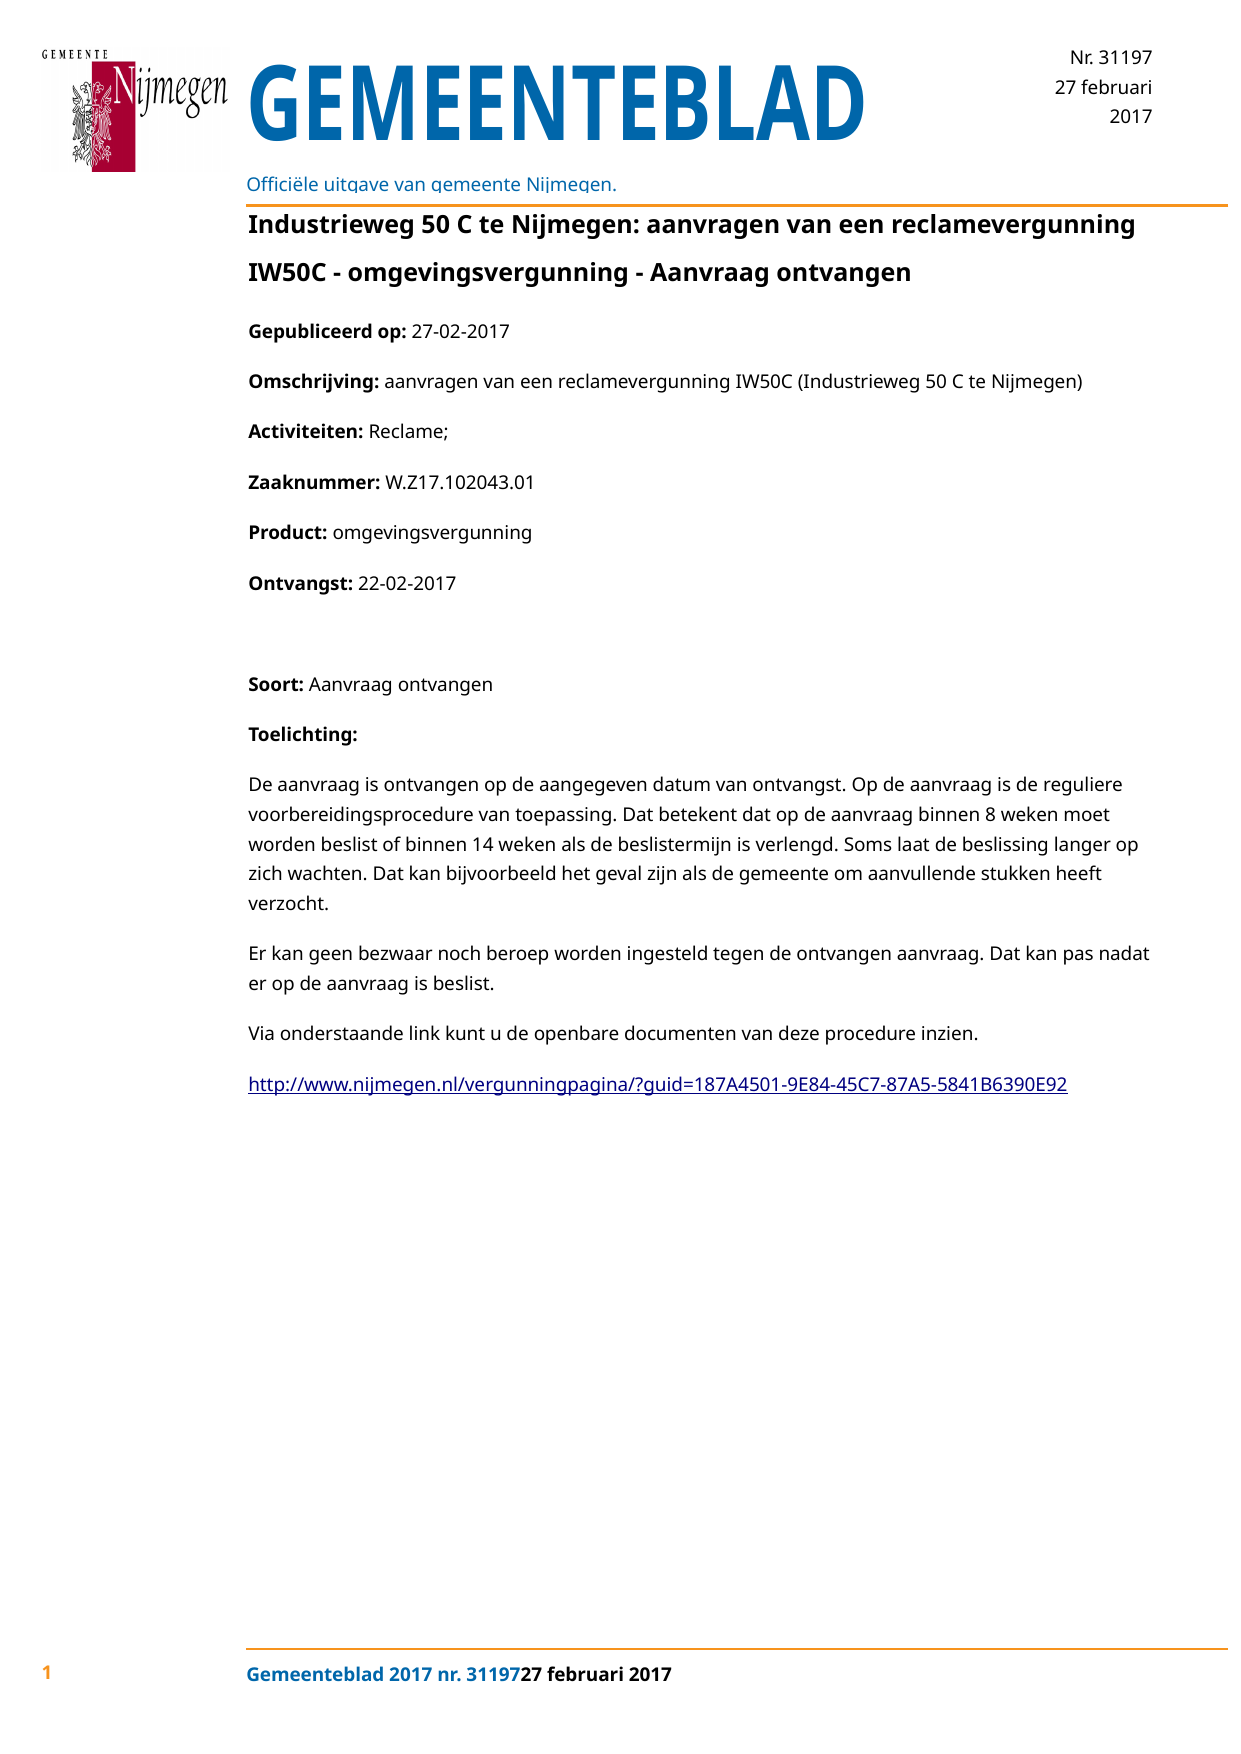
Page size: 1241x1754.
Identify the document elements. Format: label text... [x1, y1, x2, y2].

text Toelichting: [248, 721, 1152, 747]
text Ontvangst: 22-02-2017 [248, 570, 1152, 596]
text Industrieweg 50 C te Nijmegen: aanvragen van een reclamevergunning IW50C - omgevingsvergunning - Aanvraag ontvangen [248, 207, 1152, 288]
text http://www.nijmegen.nl/vergunningpagina/?guid=187A4501-9E84-45C7-87A5-5841B6390E92 [248, 1071, 1152, 1097]
text De aanvraag is ontvangen op de aangegeven datum van ontvangst. Op de aanvraag is de reguliere voorbereidingsprocedure van toepassing. Dat betekent dat op de aanvraag binnen 8 weken moet worden beslist of binnen 14 weken als de beslistermijn is verlengd. Soms laat de beslissing langer op zich wachten. Dat kan bijvoorbeeld het geval zijn als de gemeente om aanvullende stukken heeft verzocht. [248, 772, 1152, 916]
picture [41, 47, 231, 172]
text Via onderstaande link kunt u de openbare documenten van deze procedure inzien. [248, 1020, 1152, 1046]
text Soort: Aanvraag ontvangen [248, 671, 1152, 697]
text Omschrijving: aanvragen van een reclamevergunning IW50C (Industrieweg 50 C te Nijmegen) [248, 368, 1152, 394]
text Er kan geen bezwaar noch beroep worden ingesteld tegen de ontvangen aanvraag. Dat kan pas nadat er op de aanvraag is beslist. [248, 940, 1152, 996]
text Product: omgevingsvergunning [248, 519, 1152, 545]
text Zaaknummer: W.Z17.102043.01 [248, 469, 1152, 495]
text Gepubliceerd op: 27-02-2017 [248, 318, 1152, 344]
text Activiteiten: Reclame; [248, 419, 1152, 444]
